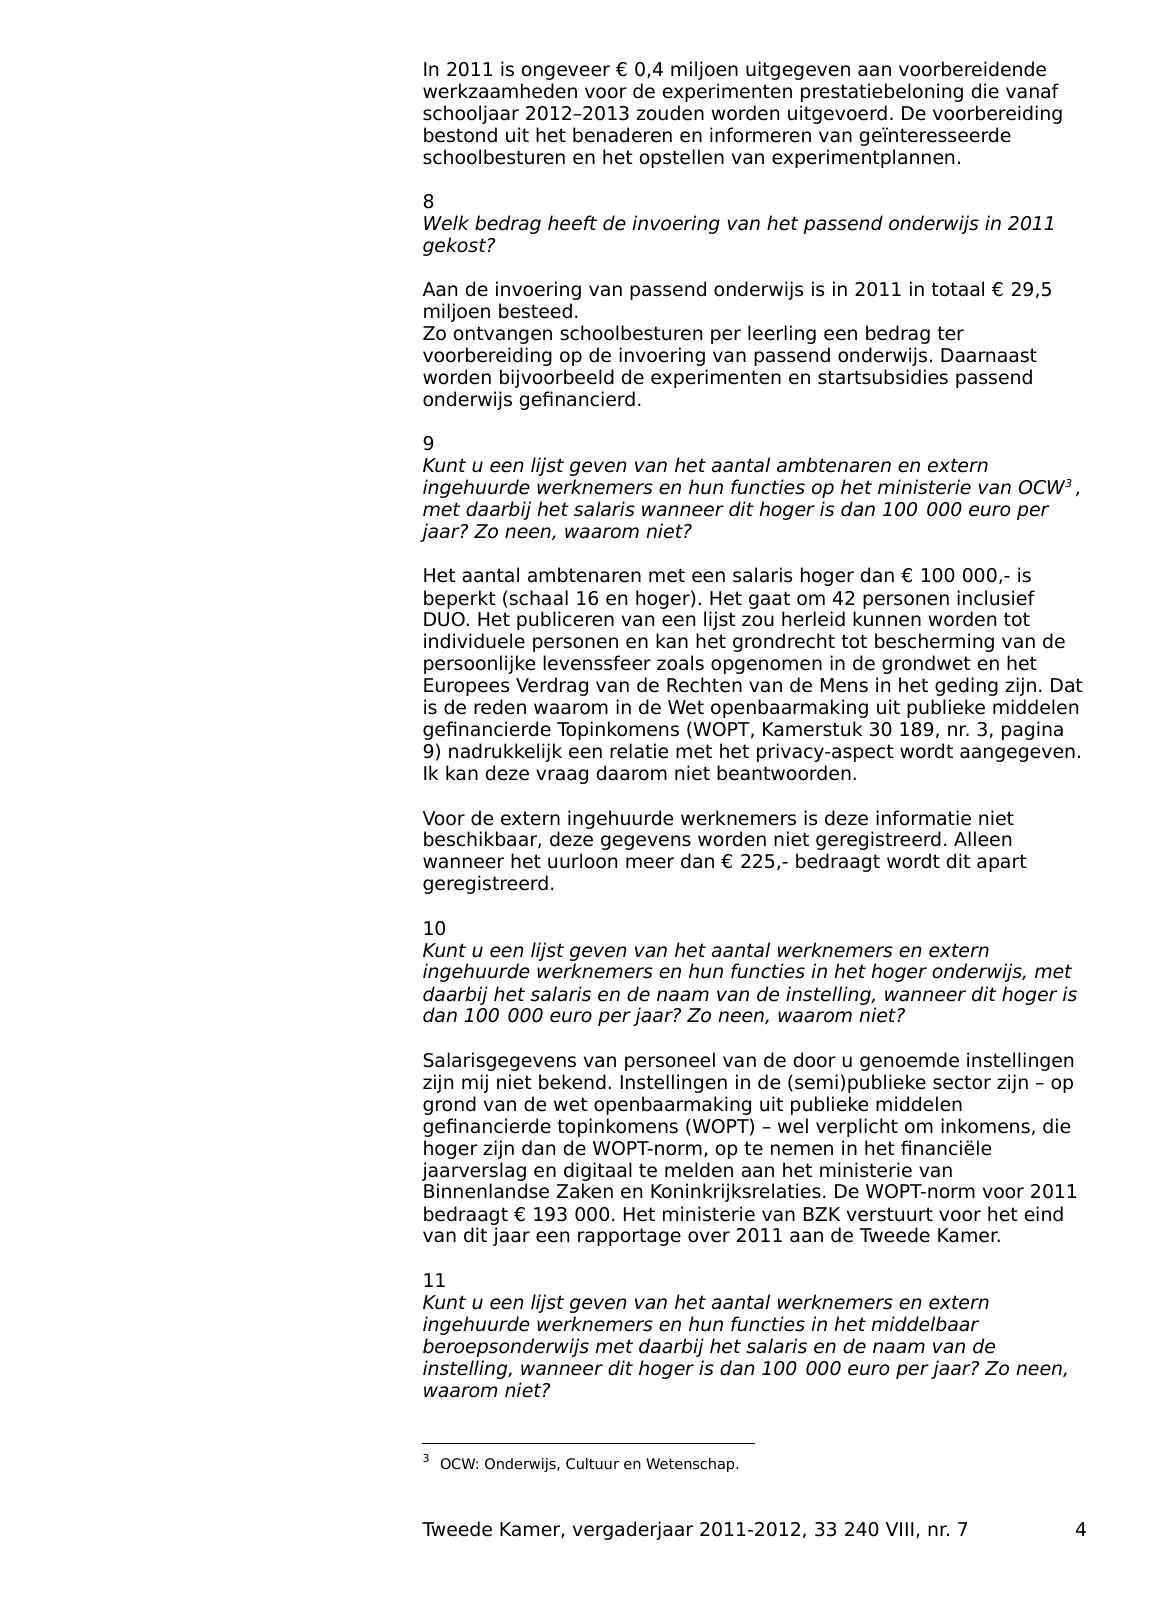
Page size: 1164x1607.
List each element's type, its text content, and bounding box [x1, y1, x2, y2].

text Kunt u een lijst geven van het aantal ambtenaren en extern ingehuurde werknemers en hun functies op het ministerie van OCW, met daarbij het salaris wanneer dit hoger is dan 100 000 euro per jaar? Zo neen, waarom niet? [422, 455, 1087, 543]
text 11 [422, 1269, 1087, 1292]
text Zo ontvangen schoolbesturen per leerling een bedrag ter voorbereiding op de invoering van passend onderwijs. Daarnaast worden bijvoorbeeld de experimenten en startsubsidies passend onderwijs gefinancierd. [422, 323, 1087, 411]
text Kunt u een lijst geven van het aantal werknemers en extern ingehuurde werknemers en hun functies in het hoger onderwijs, met daarbij het salaris en de naam van de instelling, wanneer dit hoger is dan 100 000 euro per jaar? Zo neen, waarom niet? [422, 939, 1087, 1027]
text Welk bedrag heeft de invoering van het passend onderwijs in 2011 gekost? [422, 213, 1087, 257]
text OCW: Onderwijs, Cultuur en Wetenschap. [422, 1452, 1087, 1474]
text Voor de extern ingehuurde werknemers is deze informatie niet beschikbaar, deze gegevens worden niet geregistreerd. Alleen wanneer het uurloon meer dan € 225,- bedraagt wordt dit apart geregistreerd. [422, 807, 1087, 895]
text Het aantal ambtenaren met een salaris hoger dan € 100 000,- is beperkt (schaal 16 en hoger). Het gaat om 42 personen inclusief DUO. Het publiceren van een lijst zou herleid kunnen worden tot individuele personen en kan het grondrecht tot bescherming van de persoonlijke levenssfeer zoals opgenomen in de grondwet en het Europees Verdrag van de Rechten van de Mens in het geding zijn. Dat is de reden waarom in de Wet openbaarmaking uit publieke middelen gefinancierde Topinkomens (WOPT, Kamerstuk 30 189, nr. 3, pagina 9) nadrukkelijk een relatie met het privacy-aspect wordt aangegeven. Ik kan deze vraag daarom niet beantwoorden. [422, 565, 1087, 785]
text In 2011 is ongeveer € 0,4 miljoen uitgegeven aan voorbereidende werkzaamheden voor de experimenten prestatiebeloning die vanaf schooljaar 2012–2013 zouden worden uitgevoerd. De voorbereiding bestond uit het benaderen en informeren van geïnteresseerde schoolbesturen en het opstellen van experimentplannen. [422, 59, 1087, 169]
text Kunt u een lijst geven van het aantal werknemers en extern ingehuurde werknemers en hun functies in het middelbaar beroepsonderwijs met daarbij het salaris en de naam van de instelling, wanneer dit hoger is dan 100 000 euro per jaar? Zo neen, waarom niet? [422, 1292, 1087, 1401]
text Aan de invoering van passend onderwijs is in 2011 in totaal € 29,5 miljoen besteed. [422, 279, 1087, 323]
text 8 [422, 191, 1087, 213]
text 10 [422, 917, 1087, 939]
text Salarisgegevens van personeel van de door u genoemde instellingen zijn mij niet bekend. Instellingen in de (semi)publieke sector zijn – op grond van de wet openbaarmaking uit publieke middelen gefinancierde topinkomens (WOPT) – wel verplicht om inkomens, die hoger zijn dan de WOPT-norm, op te nemen in het financiële jaarverslag en digitaal te melden aan het ministerie van Binnenlandse Zaken en Koninkrijksrelaties. De WOPT-norm voor 2011 bedraagt € 193 000. Het ministerie van BZK verstuurt voor het eind van dit jaar een rapportage over 2011 aan de Tweede Kamer. [422, 1049, 1087, 1247]
text 9 [422, 433, 1087, 455]
